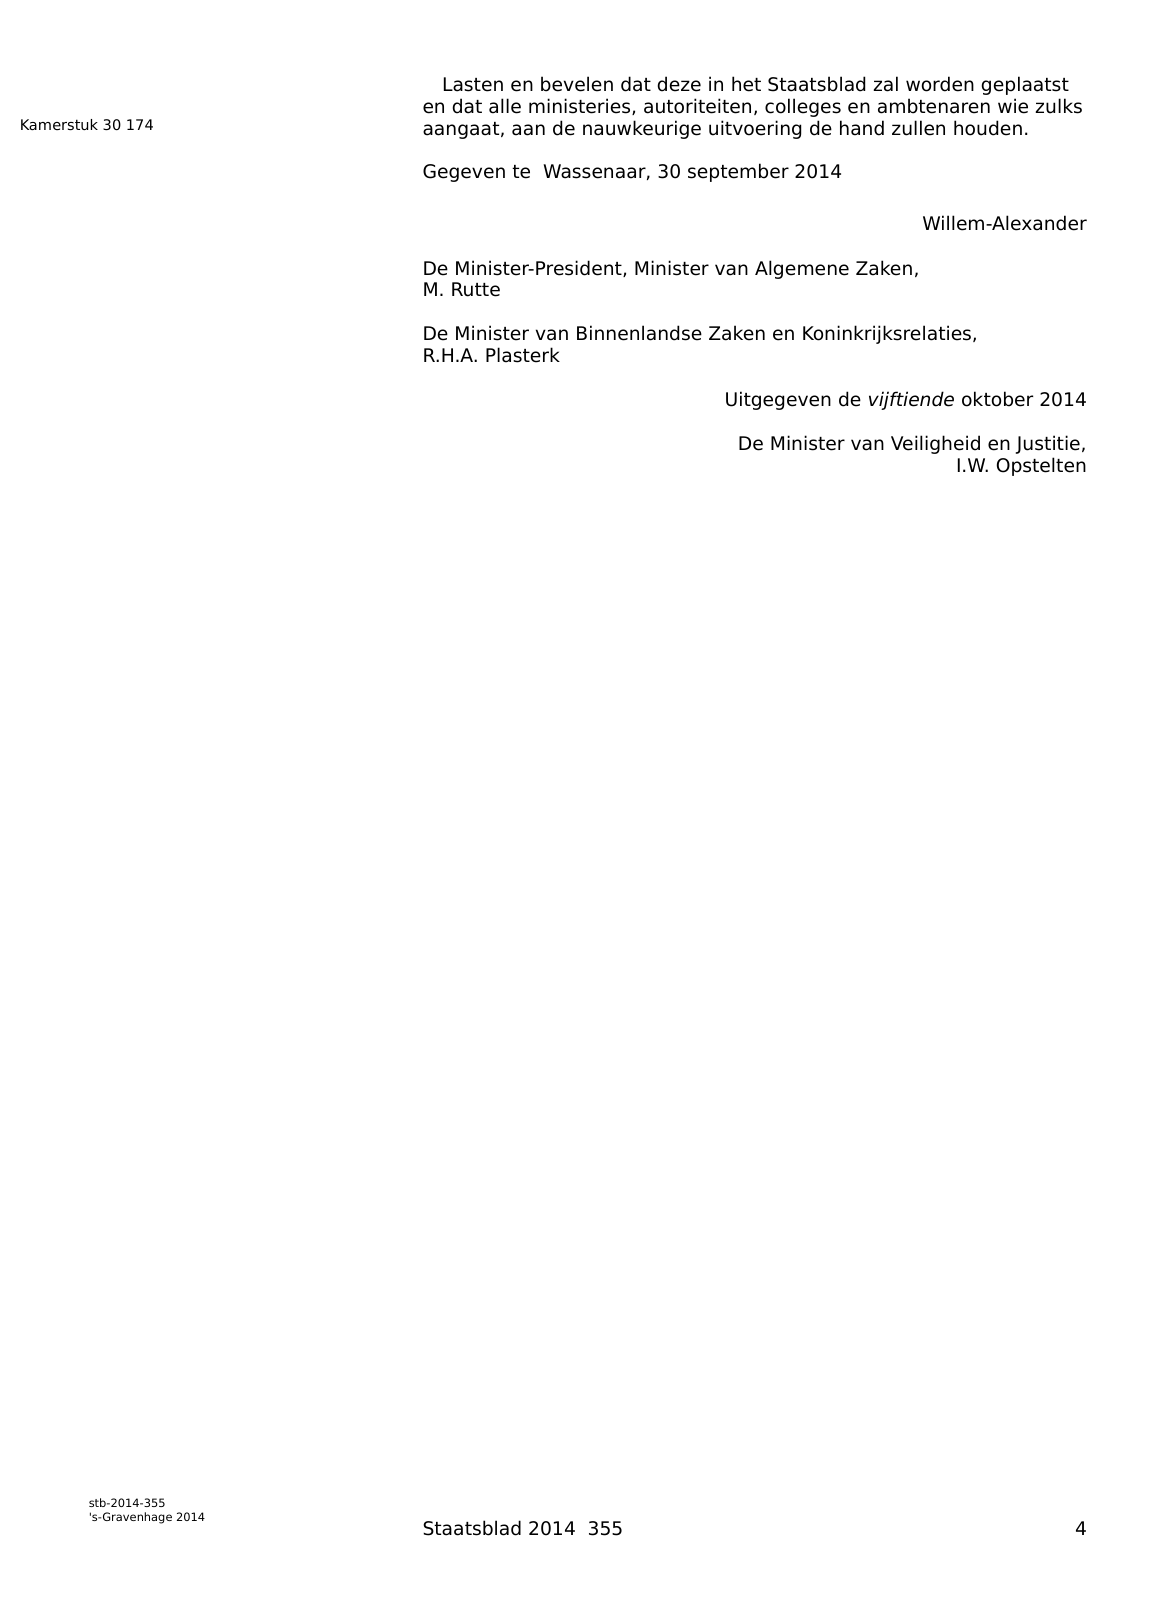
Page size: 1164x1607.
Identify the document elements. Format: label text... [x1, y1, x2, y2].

text Uitgegeven de vijftiende oktober 2014 [422, 389, 1087, 411]
text stb-2014-355 [88, 1497, 322, 1510]
text Kamerstuk 30 174 [0, 116, 319, 133]
text De Minister van Binnenlandse Zaken en Koninkrijksrelaties, R.H.A. Plasterk [422, 323, 1087, 367]
text Lasten en bevelen dat deze in het Staatsblad zal worden geplaatst en dat alle ministeries, autoriteiten, colleges en ambtenaren wie zulks aangaat, aan de nauwkeurige uitvoering de hand zullen houden. [422, 74, 1087, 139]
text De Minister-President, Minister van Algemene Zaken, M. Rutte [422, 257, 1087, 301]
text Gegeven te Wassenaar, 30 september 2014 [422, 162, 1087, 183]
text Willem-Alexander [422, 213, 1087, 235]
text De Minister van Veiligheid en Justitie, I.W. Opstelten [422, 433, 1087, 477]
text 's-Gravenhage 2014 [88, 1510, 322, 1524]
